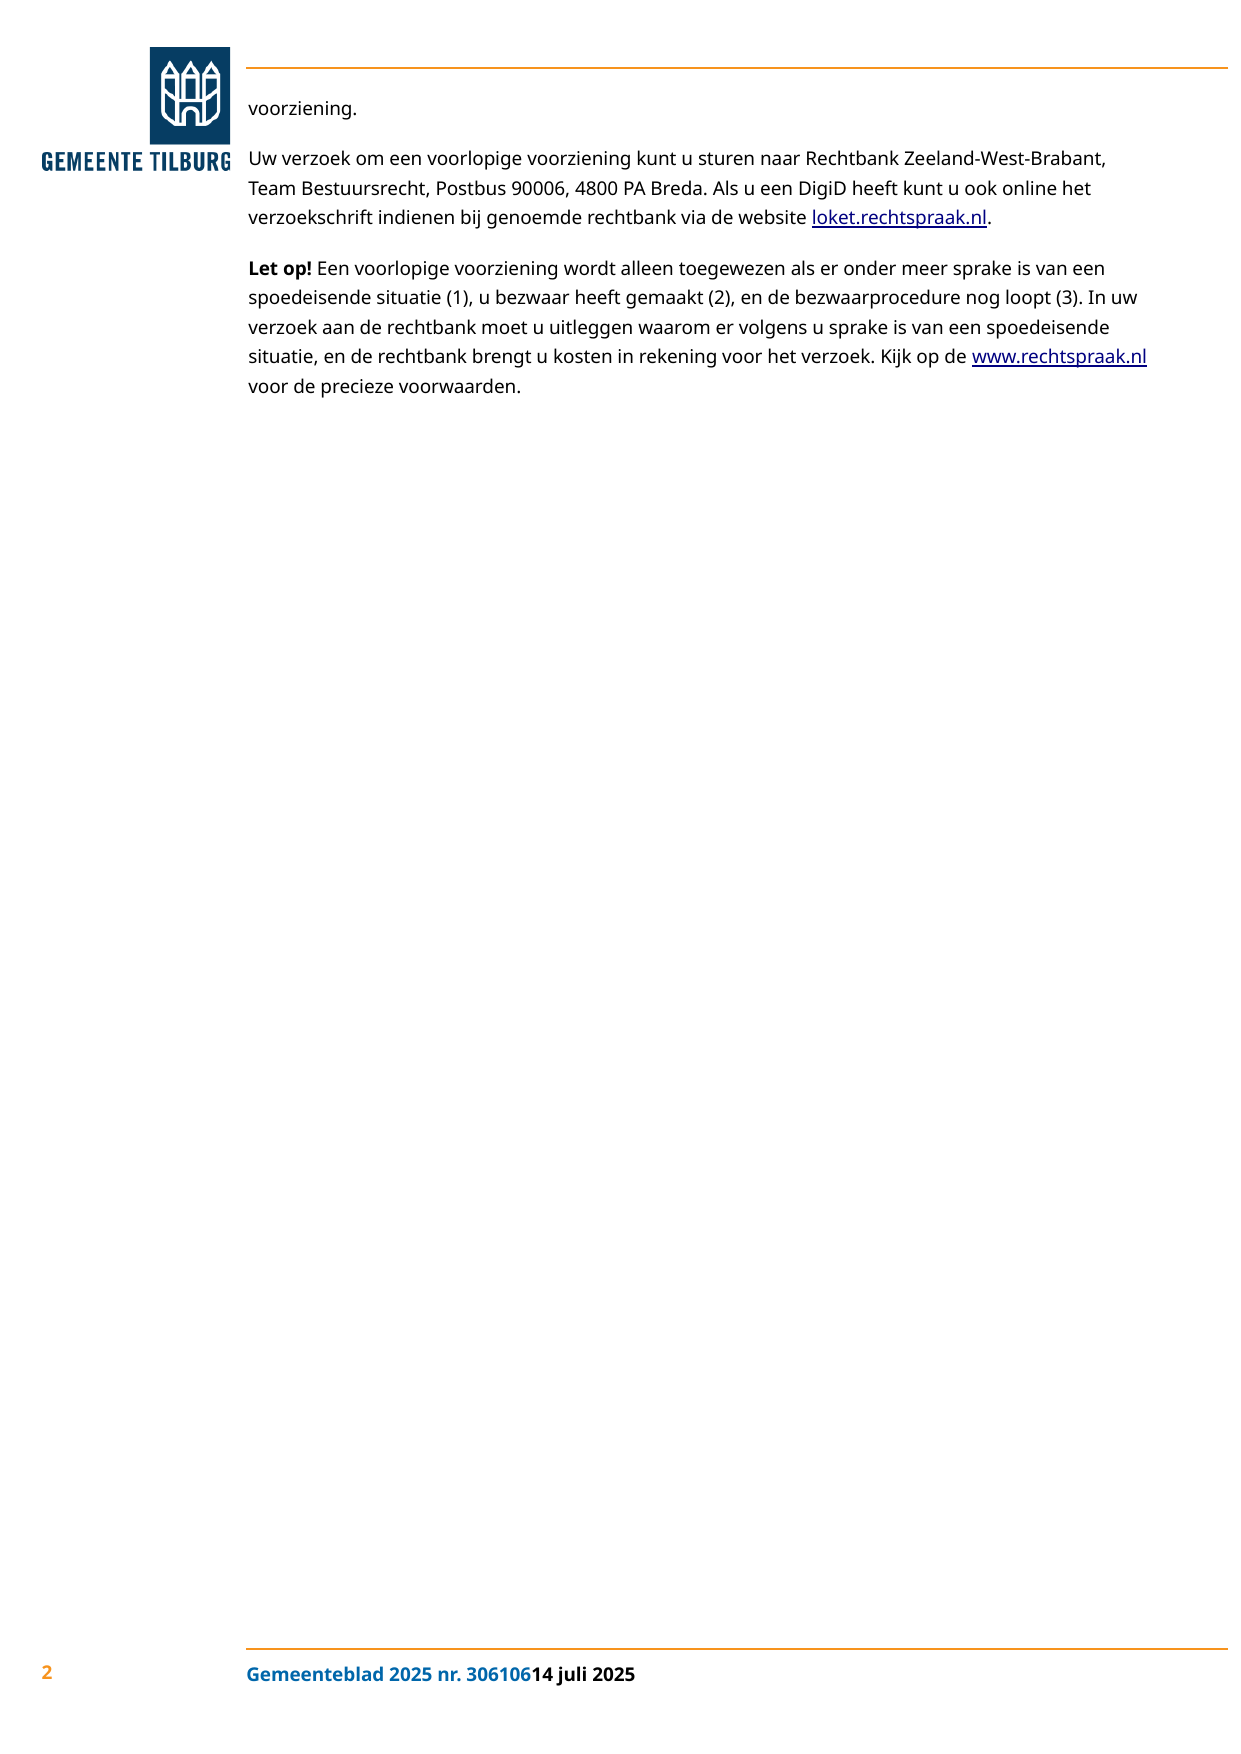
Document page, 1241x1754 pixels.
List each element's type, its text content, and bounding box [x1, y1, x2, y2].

text Uw verzoek om een voorlopige voorziening kunt u sturen naar Rechtbank Zeeland-West-Brabant, Team Bestuursrecht, Postbus 90006, 4800 PA Breda. Als u een DigiD heeft kunt u ook online het verzoekschrift indienen bij genoemde rechtbank via de website loket.rechtspraak.nl. [248, 145, 1152, 230]
text voorziening. [248, 95, 1152, 121]
text Let op! Een voorlopige voorziening wordt alleen toegewezen als er onder meer sprake is van een spoedeisende situatie (1), u bezwaar heeft gemaakt (2), en de bezwaarprocedure nog loopt (3). In uw verzoek aan de rechtbank moet u uitleggen waarom er volgens u sprake is van een spoedeisende situatie, en de rechtbank brengt u kosten in rekening voor het verzoek. Kijk op de www.rechtspraak.nl voor de precieze voorwaarden. [248, 255, 1152, 399]
picture [41, 47, 231, 172]
